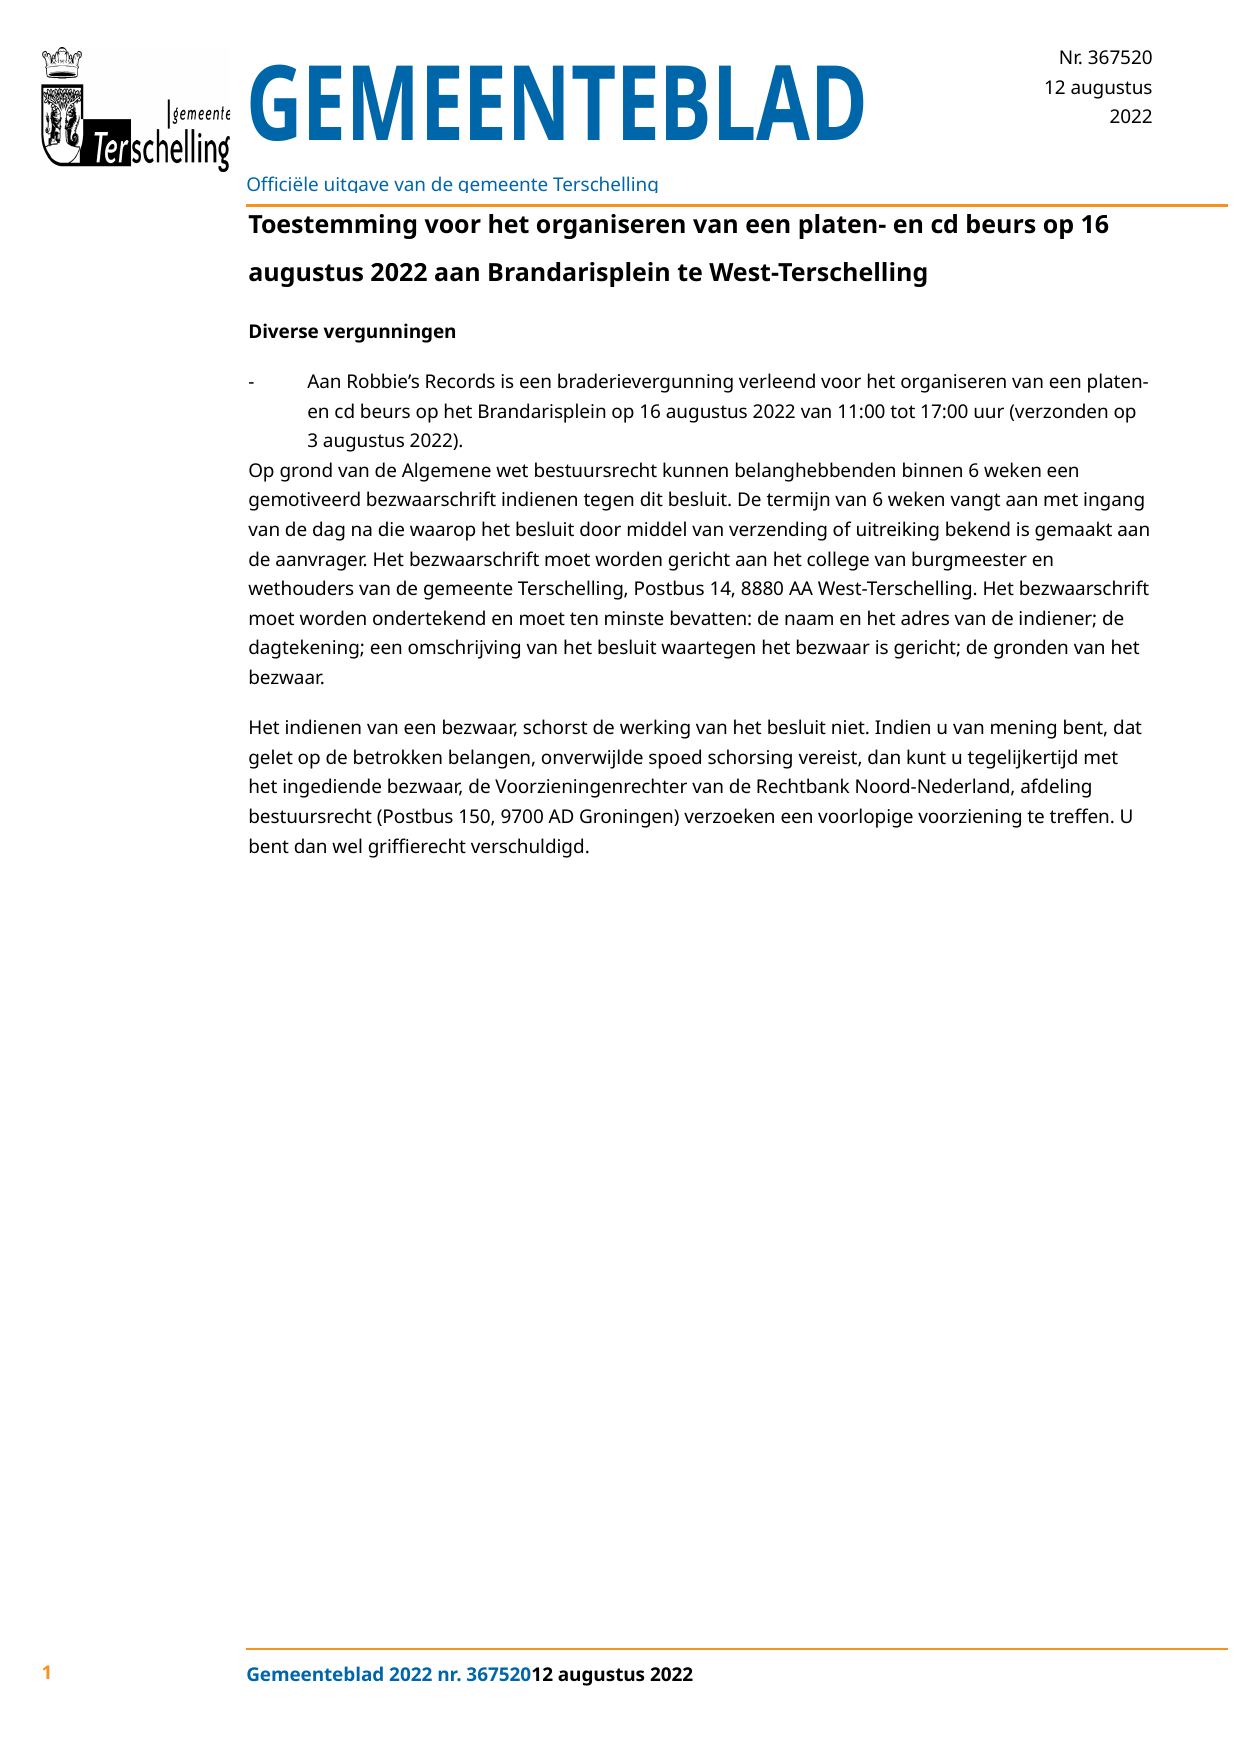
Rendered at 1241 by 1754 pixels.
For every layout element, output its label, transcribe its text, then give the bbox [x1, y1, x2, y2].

text Toestemming voor het organiseren van een platen- en cd beurs op 16 augustus 2022 aan Brandarisplein te West-Terschelling [248, 207, 1152, 288]
text Het indienen van een bezwaar, schorst de werking van het besluit niet. Indien u van mening bent, dat gelet op de betrokken belangen, onverwijlde spoed schorsing vereist, dan kunt u tegelijkertijd met het ingediende bezwaar, de Voorzieningenrechter van de Rechtbank Noord-Nederland, afdeling bestuursrecht (Postbus 150, 9700 AD Groningen) verzoeken een voorlopige voorziening te treffen. U bent dan wel griffierecht verschuldigd. [248, 714, 1152, 859]
list Aan Robbie’s Records is een braderievergunning verleend voor het organiseren van een platen- en cd beurs op het Brandarisplein op 16 augustus 2022 van 11:00 tot 17:00 uur (verzonden op 3 augustus 2022). [248, 368, 1152, 453]
picture [41, 47, 231, 172]
text Diverse vergunningen [248, 318, 1152, 344]
text Op grond van de Algemene wet bestuursrecht kunnen belanghebbenden binnen 6 weken een gemotiveerd bezwaarschrift indienen tegen dit besluit. De termijn van 6 weken vangt aan met ingang van de dag na die waarop het besluit door middel van verzending of uitreiking bekend is gemaakt aan de aanvrager. Het bezwaarschrift moet worden gericht aan het college van burgmeester en wethouders van de gemeente Terschelling, Postbus 14, 8880 AA West-Terschelling. Het bezwaarschrift moet worden ondertekend en moet ten minste bevatten: de naam en het adres van de indiener; de dagtekening; een omschrijving van het besluit waartegen het bezwaar is gericht; de gronden van het bezwaar. [248, 457, 1152, 690]
